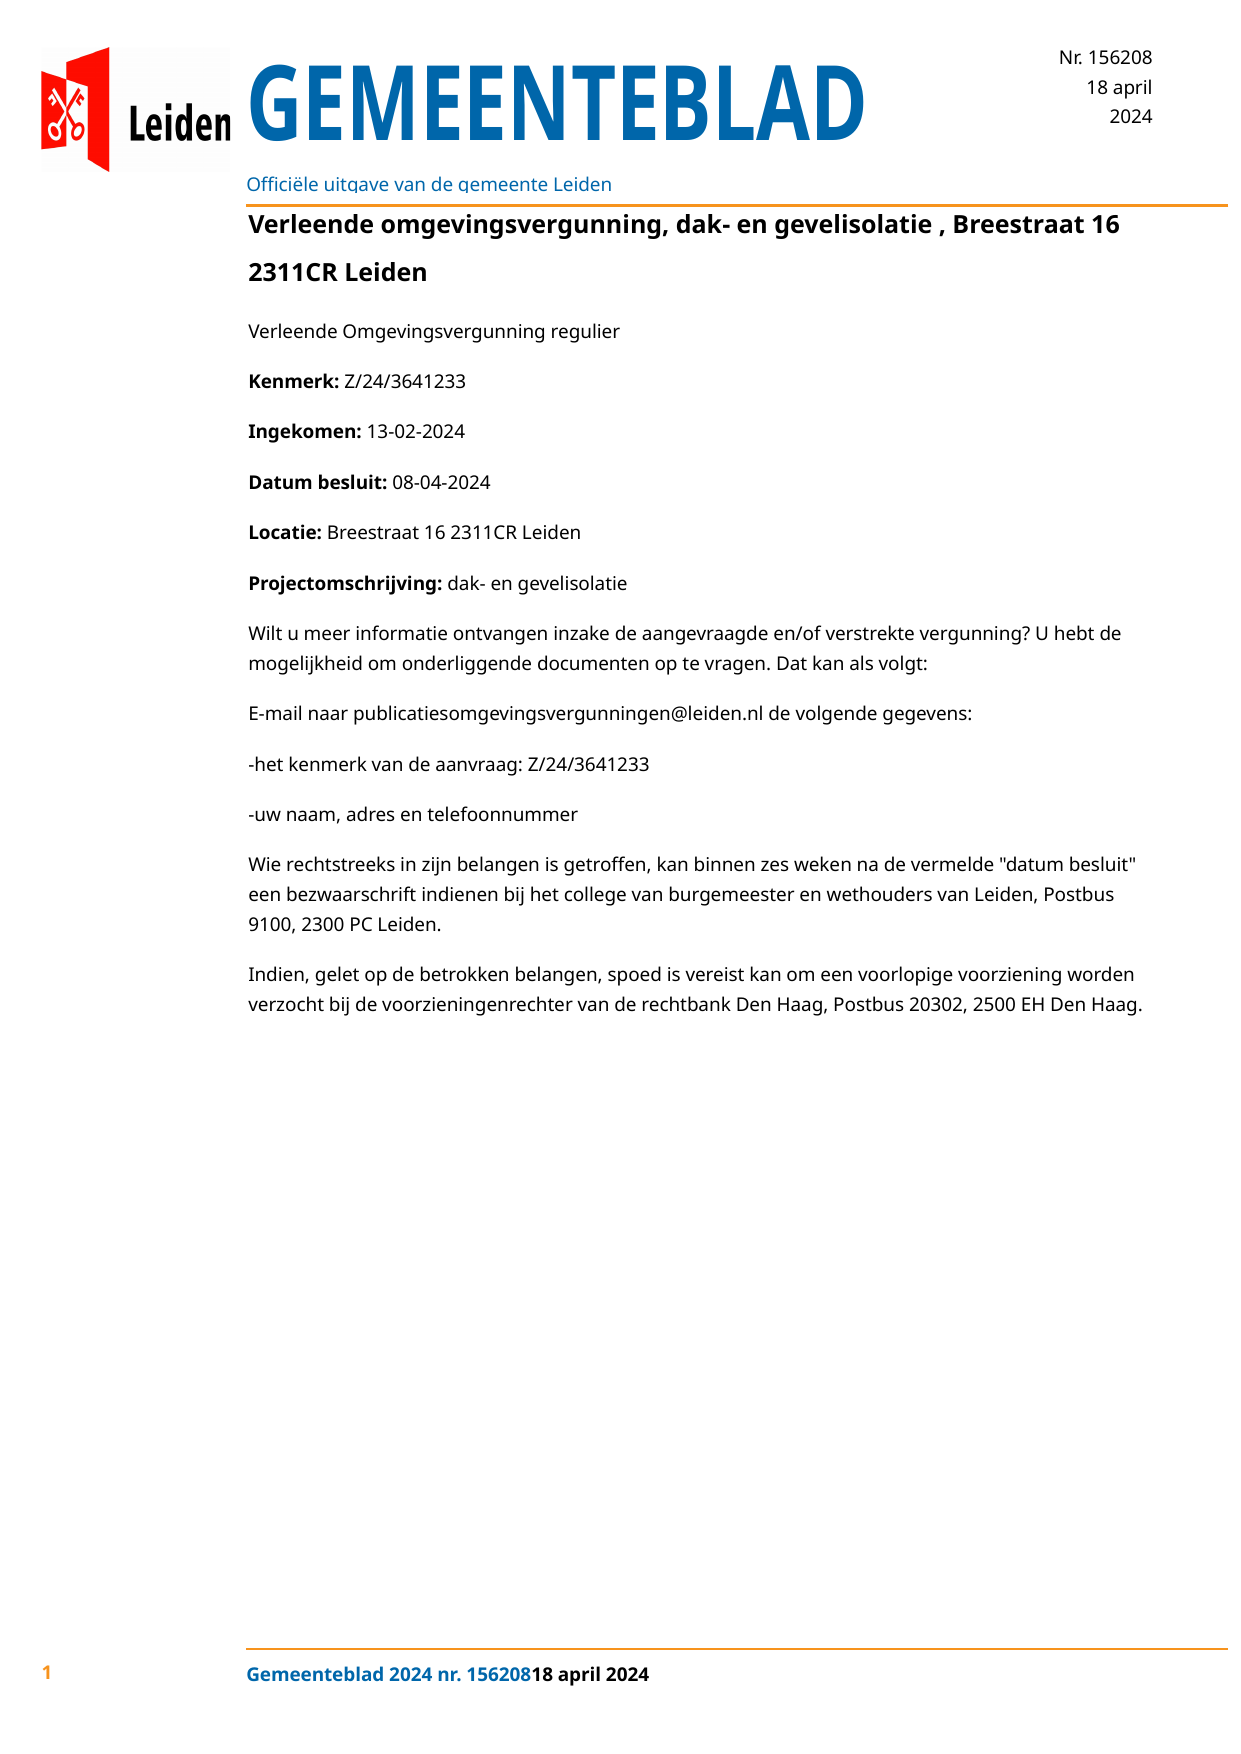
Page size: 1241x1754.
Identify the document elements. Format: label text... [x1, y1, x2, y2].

text Ingekomen: 13-02-2024 [248, 419, 1152, 444]
text Projectomschrijving: dak- en gevelisolatie [248, 570, 1152, 596]
picture [41, 47, 231, 172]
text -het kenmerk van de aanvraag: Z/24/3641233 [248, 751, 1152, 777]
text Verleende omgevingsvergunning, dak- en gevelisolatie , Breestraat 16 2311CR Leiden [248, 207, 1152, 288]
text Wilt u meer informatie ontvangen inzake de aangevraagde en/of verstrekte vergunning? U hebt de mogelijkheid om onderliggende documenten op te vragen. Dat kan als volgt: [248, 620, 1152, 676]
text Locatie: Breestraat 16 2311CR Leiden [248, 519, 1152, 545]
text Wie rechtstreeks in zijn belangen is getroffen, kan binnen zes weken na de vermelde "datum besluit" een bezwaarschrift indienen bij het college van burgemeester en wethouders van Leiden, Postbus 9100, 2300 PC Leiden. [248, 852, 1152, 937]
text -uw naam, adres en telefoonnummer [248, 801, 1152, 827]
text Datum besluit: 08-04-2024 [248, 469, 1152, 495]
text Verleende Omgevingsvergunning regulier [248, 318, 1152, 344]
text Indien, gelet op de betrokken belangen, spoed is vereist kan om een voorlopige voorziening worden verzocht bij de voorzieningenrechter van de rechtbank Den Haag, Postbus 20302, 2500 EH Den Haag. [248, 961, 1152, 1017]
text E-mail naar publicatiesomgevingsvergunningen@leiden.nl de volgende gegevens: [248, 700, 1152, 726]
text Kenmerk: Z/24/3641233 [248, 368, 1152, 394]
